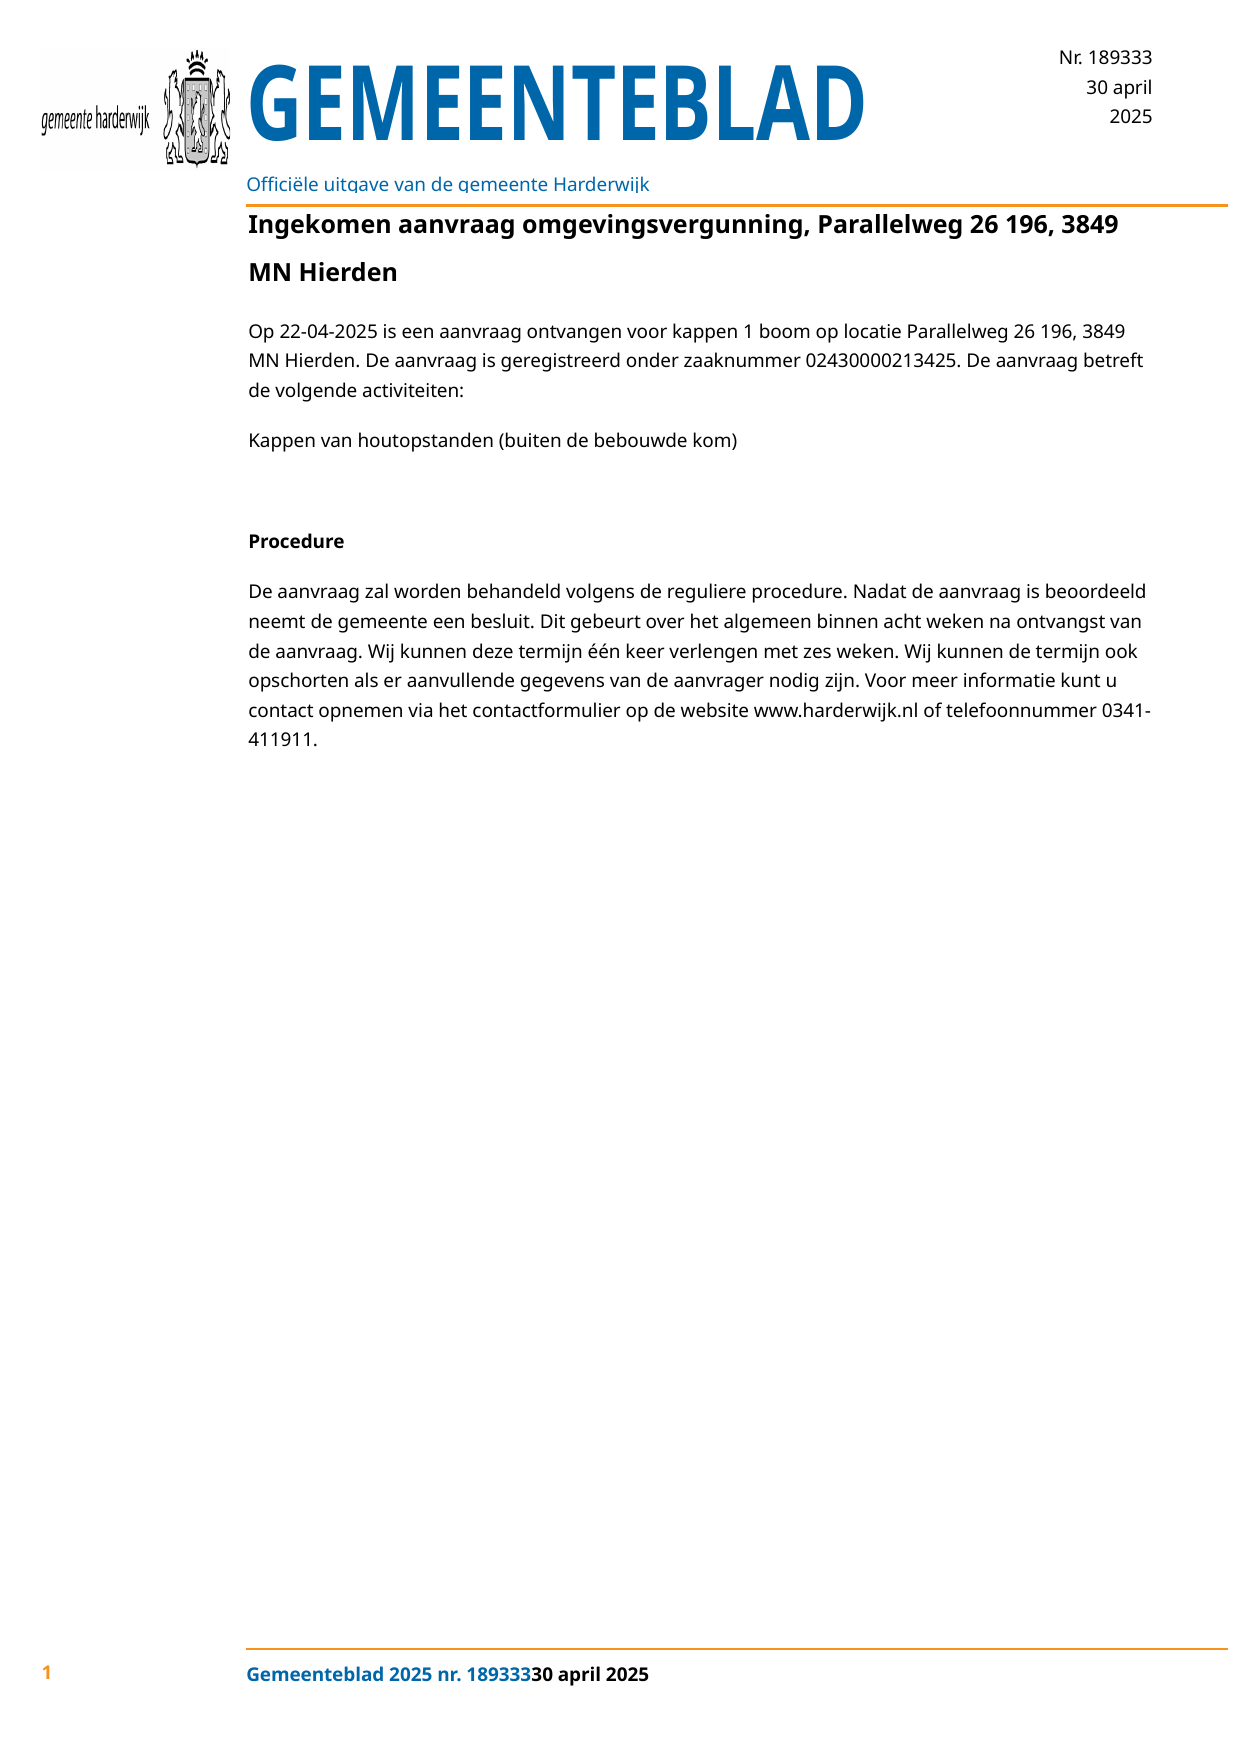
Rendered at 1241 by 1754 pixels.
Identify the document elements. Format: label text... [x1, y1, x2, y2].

picture [41, 47, 231, 172]
text Op 22-04-2025 is een aanvraag ontvangen voor kappen 1 boom op locatie Parallelweg 26 196, 3849 MN Hierden. De aanvraag is geregistreerd onder zaaknummer 02430000213425. De aanvraag betreft de volgende activiteiten: [248, 318, 1152, 403]
text De aanvraag zal worden behandeld volgens de reguliere procedure. Nadat de aanvraag is beoordeeld neemt de gemeente een besluit. Dit gebeurt over het algemeen binnen acht weken na ontvangst van de aanvraag. Wij kunnen deze termijn één keer verlengen met zes weken. Wij kunnen de termijn ook opschorten als er aanvullende gegevens van de aanvrager nodig zijn. Voor meer informatie kunt u contact opnemen via het contactformulier op de website www.harderwijk.nl of telefoonnummer 0341-411911. [248, 579, 1152, 752]
text Procedure [248, 528, 1152, 554]
text Ingekomen aanvraag omgevingsvergunning, Parallelweg 26 196, 3849 MN Hierden [248, 207, 1152, 288]
text Kappen van houtopstanden (buiten de bebouwde kom) [248, 427, 1152, 453]
